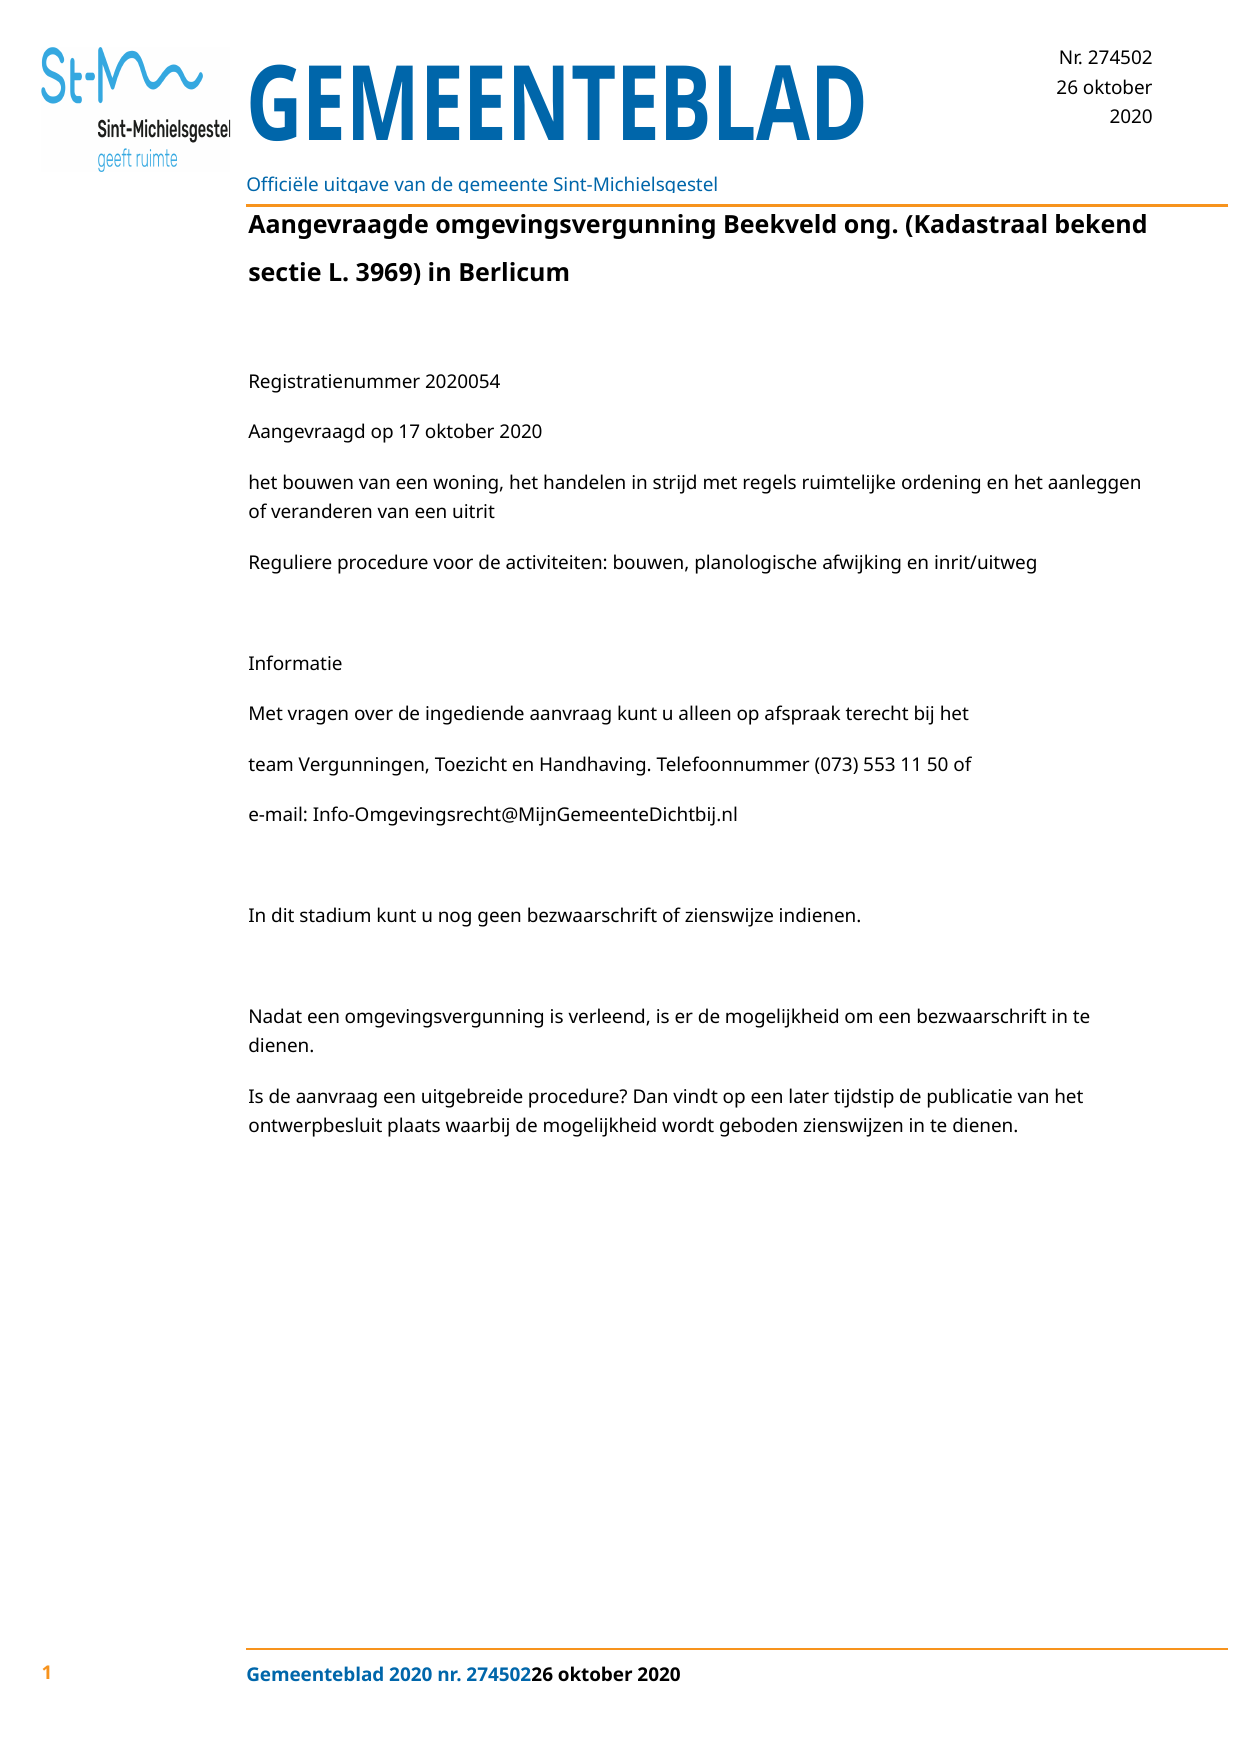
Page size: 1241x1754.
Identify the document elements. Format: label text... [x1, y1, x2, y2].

text Nadat een omgevingsvergunning is verleend, is er de mogelijkheid om een bezwaarschrift in te dienen. [248, 1003, 1152, 1058]
text team Vergunningen, Toezicht en Handhaving. Telefoonnummer (073) 553 11 50 of [248, 751, 1152, 777]
text Aangevraagd op 17 oktober 2020 [248, 419, 1152, 444]
text Met vragen over de ingediende aanvraag kunt u alleen op afspraak terecht bij het [248, 700, 1152, 726]
text Informatie [248, 650, 1152, 676]
text In dit stadium kunt u nog geen bezwaarschrift of zienswijze indienen. [248, 902, 1152, 928]
text Aangevraagde omgevingsvergunning Beekveld ong. (Kadastraal bekend sectie L. 3969) in Berlicum [248, 207, 1152, 288]
text het bouwen van een woning, het handelen in strijd met regels ruimtelijke ordening en het aanleggen of veranderen van een uitrit [248, 469, 1152, 524]
text Registratienummer 2020054 [248, 368, 1152, 394]
picture [41, 47, 231, 172]
text Reguliere procedure voor de activiteiten: bouwen, planologische afwijking en inrit/uitweg [248, 549, 1152, 575]
text e-mail: Info-Omgevingsrecht@MijnGemeenteDichtbij.nl [248, 801, 1152, 827]
text Is de aanvraag een uitgebreide procedure? Dan vindt op een later tijdstip de publicatie van het ontwerpbesluit plaats waarbij de mogelijkheid wordt geboden zienswijzen in te dienen. [248, 1083, 1152, 1138]
